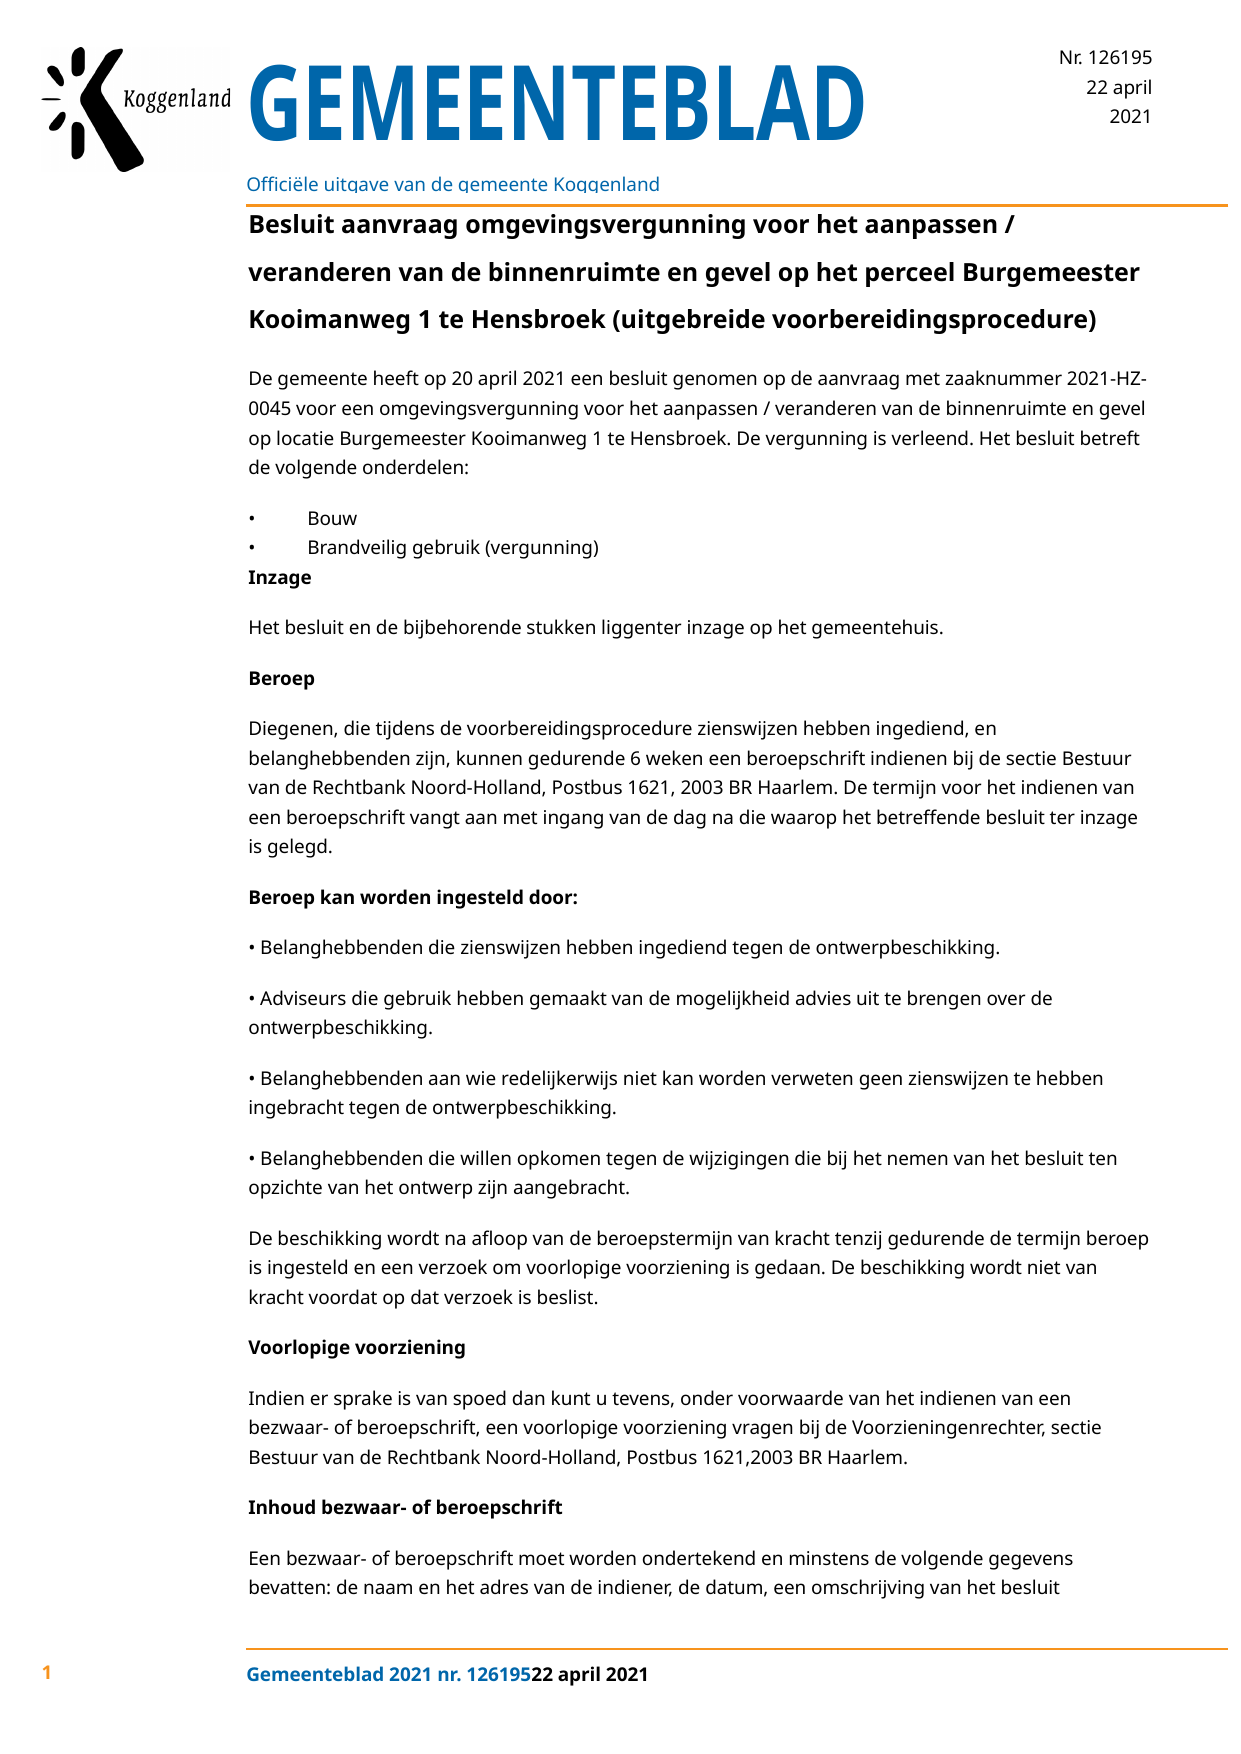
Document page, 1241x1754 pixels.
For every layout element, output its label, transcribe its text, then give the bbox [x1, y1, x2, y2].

text Inzage [248, 564, 1152, 589]
text De gemeente heeft op 20 april 2021 een besluit genomen op de aanvraag met zaaknummer 2021-HZ-0045 voor een omgevingsvergunning voor het aanpassen / veranderen van de binnenruimte en gevel op locatie Burgemeester Kooimanweg 1 te Hensbroek. De vergunning is verleend. Het besluit betreft de volgende onderdelen: [248, 366, 1152, 480]
text Diegenen, die tijdens de voorbereidingsprocedure zienswijzen hebben ingediend, en belanghebbenden zijn, kunnen gedurende 6 weken een beroepschrift indienen bij de sectie Bestuur van de Rechtbank Noord-Holland, Postbus 1621, 2003 BR Haarlem. De termijn voor het indienen van een beroepschrift vangt aan met ingang van de dag na die waarop het betreffende besluit ter inzage is gelegd. [248, 715, 1152, 859]
text • Belanghebbenden die zienswijzen hebben ingediend tegen de ontwerpbeschikking. [248, 934, 1152, 960]
text • Belanghebbenden die willen opkomen tegen de wijzigingen die bij het nemen van het besluit ten opzichte van het ontwerp zijn aangebracht. [248, 1145, 1152, 1200]
text Beroep kan worden ingesteld door: [248, 884, 1152, 909]
text Besluit aanvraag omgevingsvergunning voor het aanpassen / veranderen van de binnenruimte en gevel op het perceel Burgemeester Kooimanweg 1 te Hensbroek (uitgebreide voorbereidingsprocedure) [248, 207, 1152, 336]
text Beroep [248, 665, 1152, 690]
text Indien er sprake is van spoed dan kunt u tevens, onder voorwaarde van het indienen van een bezwaar- of beroepschrift, een voorlopige voorziening vragen bij de Voorzieningenrechter, sectie Bestuur van de Rechtbank Noord-Holland, Postbus 1621,2003 BR Haarlem. [248, 1385, 1152, 1469]
list Bouw [248, 505, 1152, 530]
text De beschikking wordt na afloop van de beroepstermijn van kracht tenzij gedurende de termijn beroep is ingesteld en een verzoek om voorlopige voorziening is gedaan. De beschikking wordt niet van kracht voordat op dat verzoek is beslist. [248, 1225, 1152, 1309]
text • Adviseurs die gebruik hebben gemaakt van de mogelijkheid advies uit te brengen over de ontwerpbeschikking. [248, 985, 1152, 1040]
text • Belanghebbenden aan wie redelijkerwijs niet kan worden verweten geen zienswijzen te hebben ingebracht tegen de ontwerpbeschikking. [248, 1065, 1152, 1120]
text Een bezwaar- of beroepschrift moet worden ondertekend en minstens de volgende gegevens bevatten: de naam en het adres van de indiener, de datum, een omschrijving van het besluit [248, 1545, 1152, 1600]
text Voorlopige voorziening [248, 1334, 1152, 1360]
list Brandveilig gebruik (vergunning) [248, 534, 1152, 560]
picture [41, 47, 231, 172]
text Het besluit en de bijbehorende stukken liggenter inzage op het gemeentehuis. [248, 614, 1152, 640]
text Inhoud bezwaar- of beroepschrift [248, 1494, 1152, 1520]
